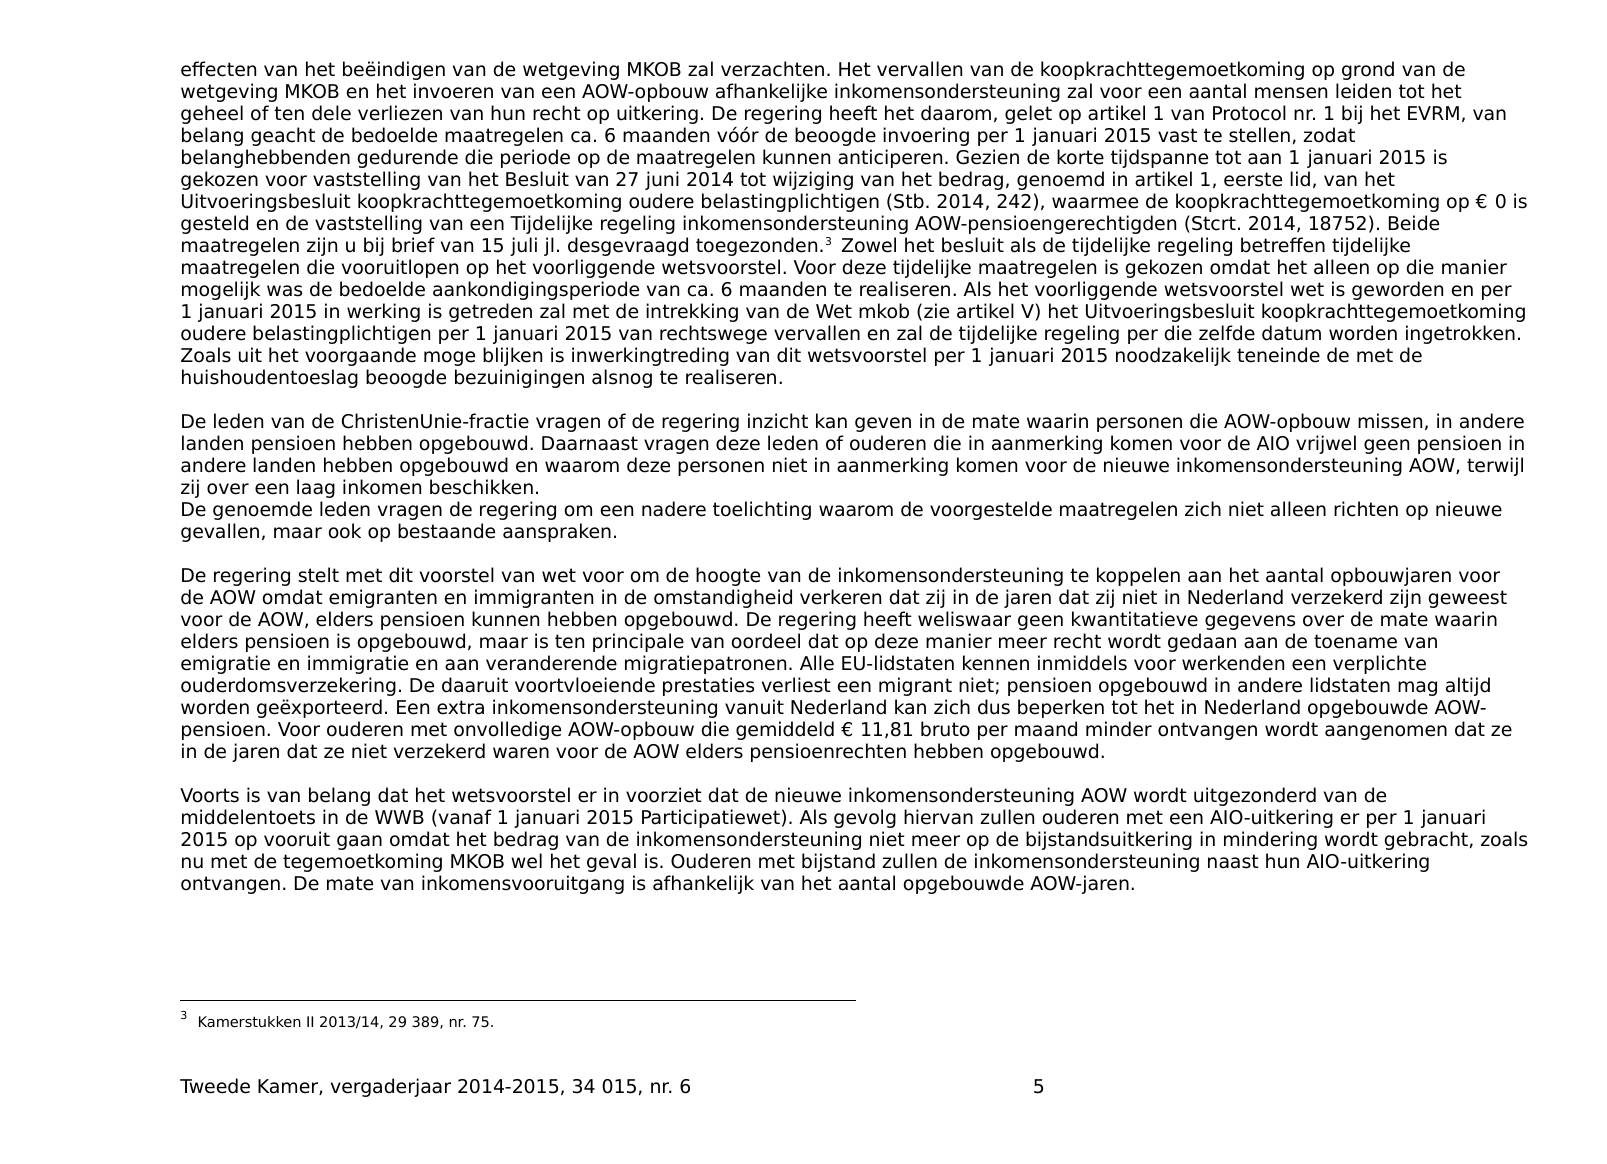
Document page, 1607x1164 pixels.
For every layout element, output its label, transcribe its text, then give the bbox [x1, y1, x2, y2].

text De leden van de ChristenUnie-fractie vragen of de regering inzicht kan geven in de mate waarin personen die AOW-opbouw missen, in andere landen pensioen hebben opgebouwd. Daarnaast vragen deze leden of ouderen die in aanmerking komen voor de AIO vrijwel geen pensioen in andere landen hebben opgebouwd en waarom deze personen niet in aanmerking komen voor de nieuwe inkomensondersteuning AOW, terwijl zij over een laag inkomen beschikken. [180, 411, 1529, 499]
text Kamerstukken II 2013/14, 29 389, nr. 75. [180, 1009, 1529, 1031]
text De genoemde leden vragen de regering om een nadere toelichting waarom de voorgestelde maatregelen zich niet alleen richten op nieuwe gevallen, maar ook op bestaande aanspraken. [180, 499, 1529, 543]
text effecten van het beëindigen van de wetgeving MKOB zal verzachten. Het vervallen van de koopkrachttegemoetkoming op grond van de wetgeving MKOB en het invoeren van een AOW-opbouw afhankelijke inkomensondersteuning zal voor een aantal mensen leiden tot het geheel of ten dele verliezen van hun recht op uitkering. De regering heeft het daarom, gelet op artikel 1 van Protocol nr. 1 bij het EVRM, van belang geacht de bedoelde maatregelen ca. 6 maanden vóór de beoogde invoering per 1 januari 2015 vast te stellen, zodat belanghebbenden gedurende die periode op de maatregelen kunnen anticiperen. Gezien de korte tijdspanne tot aan 1 januari 2015 is gekozen voor vaststelling van het Besluit van 27 juni 2014 tot wijziging van het bedrag, genoemd in artikel 1, eerste lid, van het Uitvoeringsbesluit koopkrachttegemoetkoming oudere belastingplichtigen (Stb. 2014, 242), waarmee de koopkrachttegemoetkoming op € 0 is gesteld en de vaststelling van een Tijdelijke regeling inkomensondersteuning AOW-pensioengerechtigden (Stcrt. 2014, 18752). Beide maatregelen zijn u bij brief van 15 juli jl. desgevraagd toegezonden. Zowel het besluit als de tijdelijke regeling betreffen tijdelijke maatregelen die vooruitlopen op het voorliggende wetsvoorstel. Voor deze tijdelijke maatregelen is gekozen omdat het alleen op die manier mogelijk was de bedoelde aankondigingsperiode van ca. 6 maanden te realiseren. Als het voorliggende wetsvoorstel wet is geworden en per 1 januari 2015 in werking is getreden zal met de intrekking van de Wet mkob (zie artikel V) het Uitvoeringsbesluit koopkrachttegemoetkoming oudere belastingplichtigen per 1 januari 2015 van rechtswege vervallen en zal de tijdelijke regeling per die zelfde datum worden ingetrokken. Zoals uit het voorgaande moge blijken is inwerkingtreding van dit wetsvoorstel per 1 januari 2015 noodzakelijk teneinde de met de huishoudentoeslag beoogde bezuinigingen alsnog te realiseren. [180, 59, 1529, 389]
text De regering stelt met dit voorstel van wet voor om de hoogte van de inkomensondersteuning te koppelen aan het aantal opbouwjaren voor de AOW omdat emigranten en immigranten in de omstandigheid verkeren dat zij in de jaren dat zij niet in Nederland verzekerd zijn geweest voor de AOW, elders pensioen kunnen hebben opgebouwd. De regering heeft weliswaar geen kwantitatieve gegevens over de mate waarin elders pensioen is opgebouwd, maar is ten principale van oordeel dat op deze manier meer recht wordt gedaan aan de toename van emigratie en immigratie en aan veranderende migratiepatronen. Alle EU-lidstaten kennen inmiddels voor werkenden een verplichte ouderdomsverzekering. De daaruit voortvloeiende prestaties verliest een migrant niet; pensioen opgebouwd in andere lidstaten mag altijd worden geëxporteerd. Een extra inkomensondersteuning vanuit Nederland kan zich dus beperken tot het in Nederland opgebouwde AOW-pensioen. Voor ouderen met onvolledige AOW-opbouw die gemiddeld € 11,81 bruto per maand minder ontvangen wordt aangenomen dat ze in de jaren dat ze niet verzekerd waren voor de AOW elders pensioenrechten hebben opgebouwd. [180, 565, 1529, 763]
text Voorts is van belang dat het wetsvoorstel er in voorziet dat de nieuwe inkomensondersteuning AOW wordt uitgezonderd van de middelentoets in de WWB (vanaf 1 januari 2015 Participatiewet). Als gevolg hiervan zullen ouderen met een AIO-uitkering er per 1 januari 2015 op vooruit gaan omdat het bedrag van de inkomensondersteuning niet meer op de bijstandsuitkering in mindering wordt gebracht, zoals nu met de tegemoetkoming MKOB wel het geval is. Ouderen met bijstand zullen de inkomensondersteuning naast hun AIO-uitkering ontvangen. De mate van inkomensvooruitgang is afhankelijk van het aantal opgebouwde AOW-jaren. [180, 785, 1529, 895]
